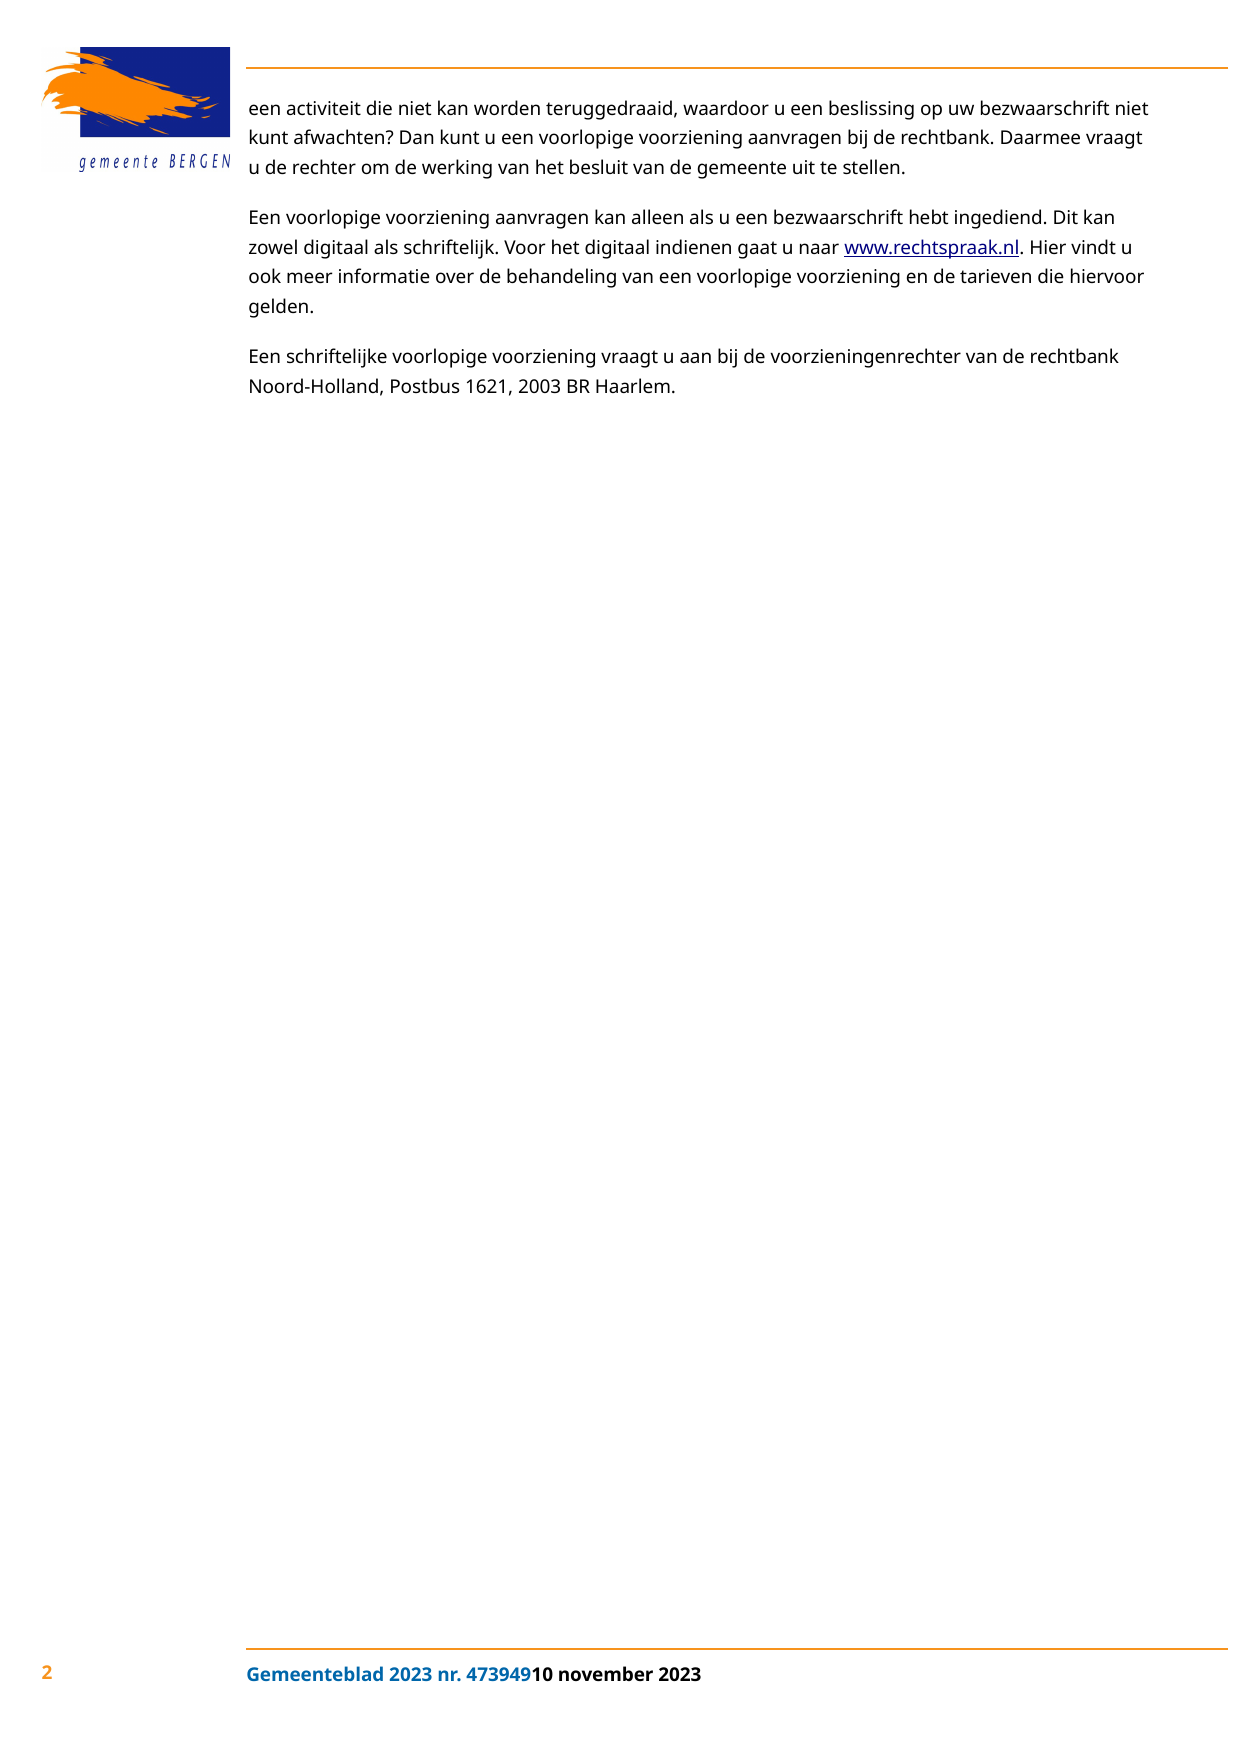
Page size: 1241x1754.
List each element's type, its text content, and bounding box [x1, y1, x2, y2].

text Een voorlopige voorziening aanvragen kan alleen als u een bezwaarschrift hebt ingediend. Dit kan zowel digitaal als schriftelijk. Voor het digitaal indienen gaat u naar www.rechtspraak.nl. Hier vindt u ook meer informatie over de behandeling van een voorlopige voorziening en de tarieven die hiervoor gelden. [248, 204, 1152, 319]
text een activiteit die niet kan worden teruggedraaid, waardoor u een beslissing op uw bezwaarschrift niet kunt afwachten? Dan kunt u een voorlopige voorziening aanvragen bij de rechtbank. Daarmee vraagt u de rechter om de werking van het besluit van de gemeente uit te stellen. [248, 95, 1152, 180]
text Een schriftelijke voorlopige voorziening vraagt u aan bij de voorzieningenrechter van de rechtbank Noord-Holland, Postbus 1621, 2003 BR Haarlem. [248, 343, 1152, 399]
picture [41, 47, 231, 172]
